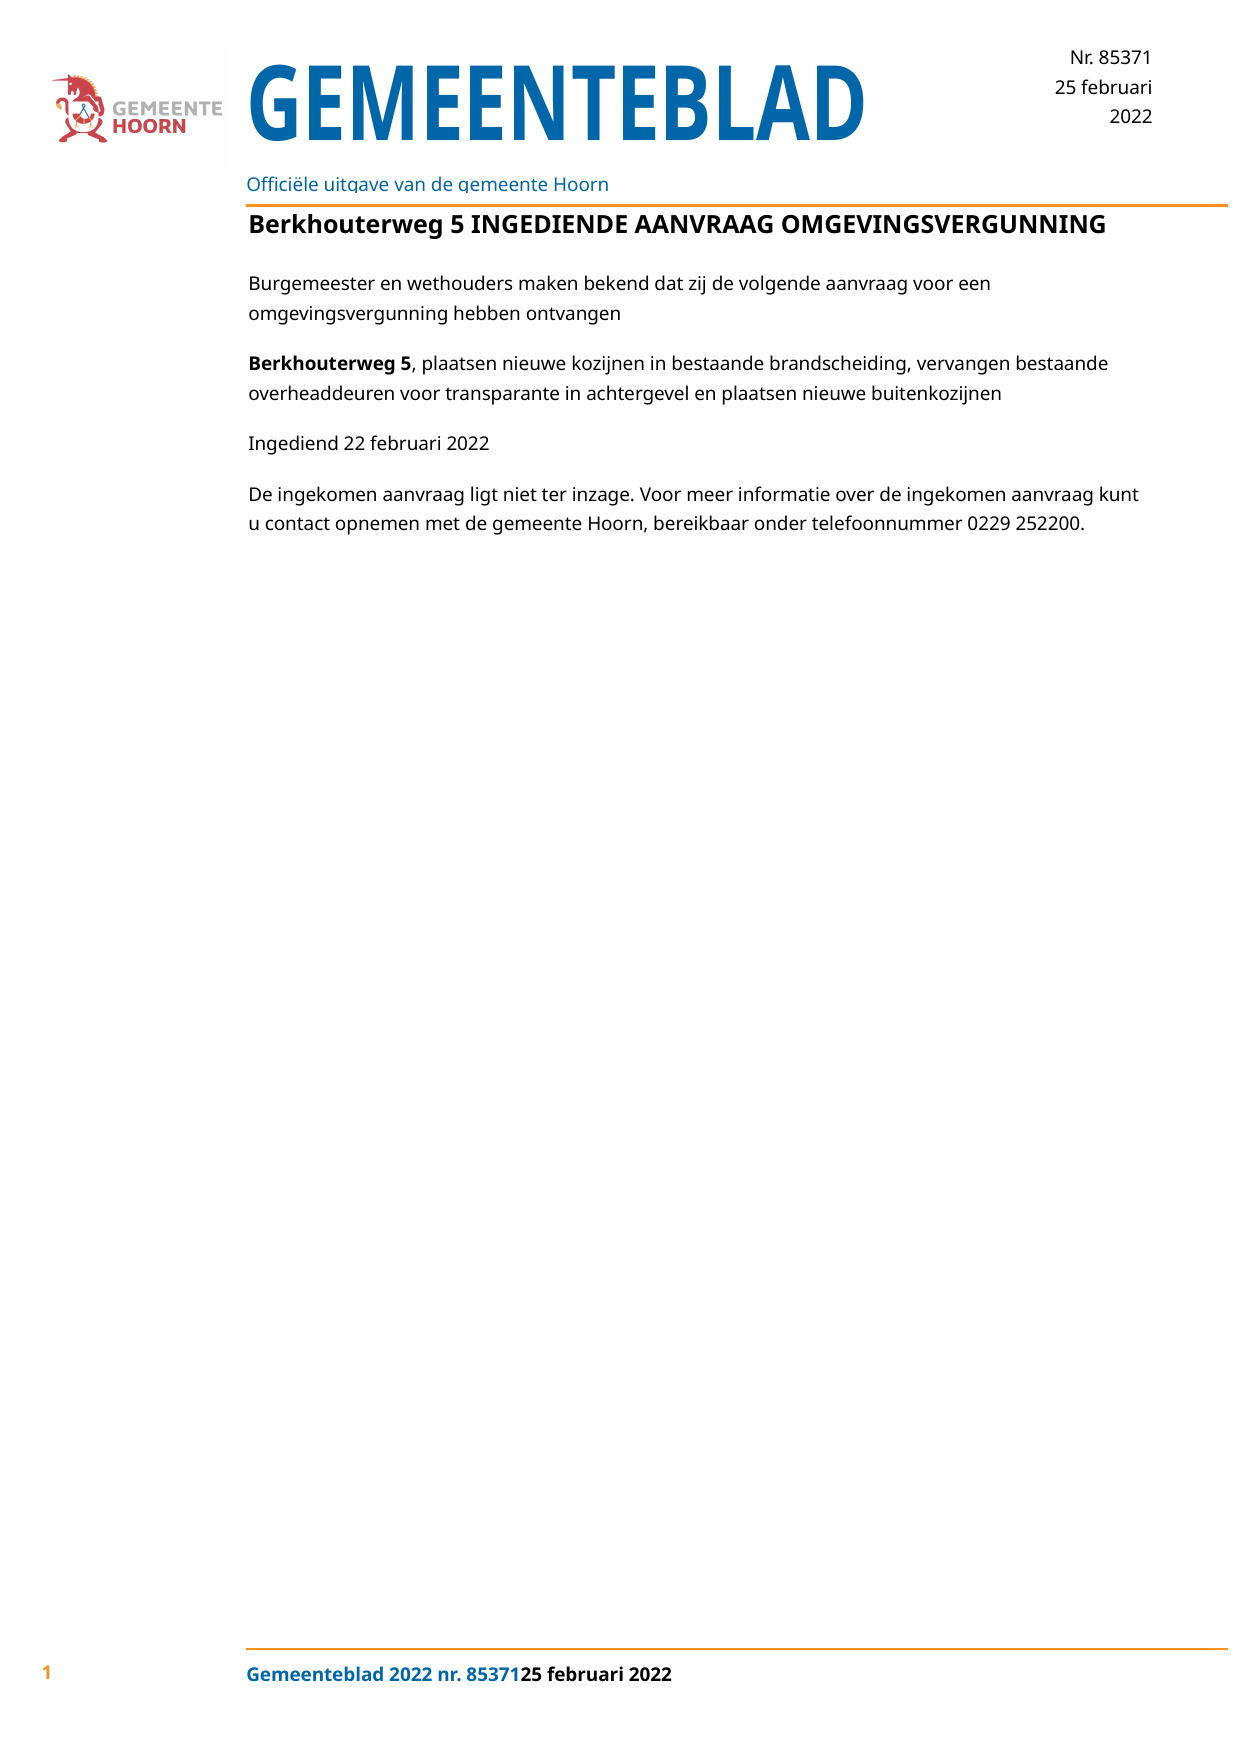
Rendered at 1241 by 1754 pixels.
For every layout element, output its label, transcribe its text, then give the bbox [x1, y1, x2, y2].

picture [41, 47, 231, 172]
text Berkhouterweg 5 INGEDIENDE AANVRAAG OMGEVINGSVERGUNNING [248, 207, 1152, 241]
text Burgemeester en wethouders maken bekend dat zij de volgende aanvraag voor een omgevingsvergunning hebben ontvangen [248, 270, 1152, 326]
text Ingediend 22 februari 2022 [248, 430, 1152, 456]
text De ingekomen aanvraag ligt niet ter inzage. Voor meer informatie over de ingekomen aanvraag kunt u contact opnemen met de gemeente Hoorn, bereikbaar onder telefoonnummer 0229 252200. [248, 481, 1152, 536]
text Berkhouterweg 5, plaatsen nieuwe kozijnen in bestaande brandscheiding, vervangen bestaande overheaddeuren voor transparante in achtergevel en plaatsen nieuwe buitenkozijnen [248, 350, 1152, 406]
